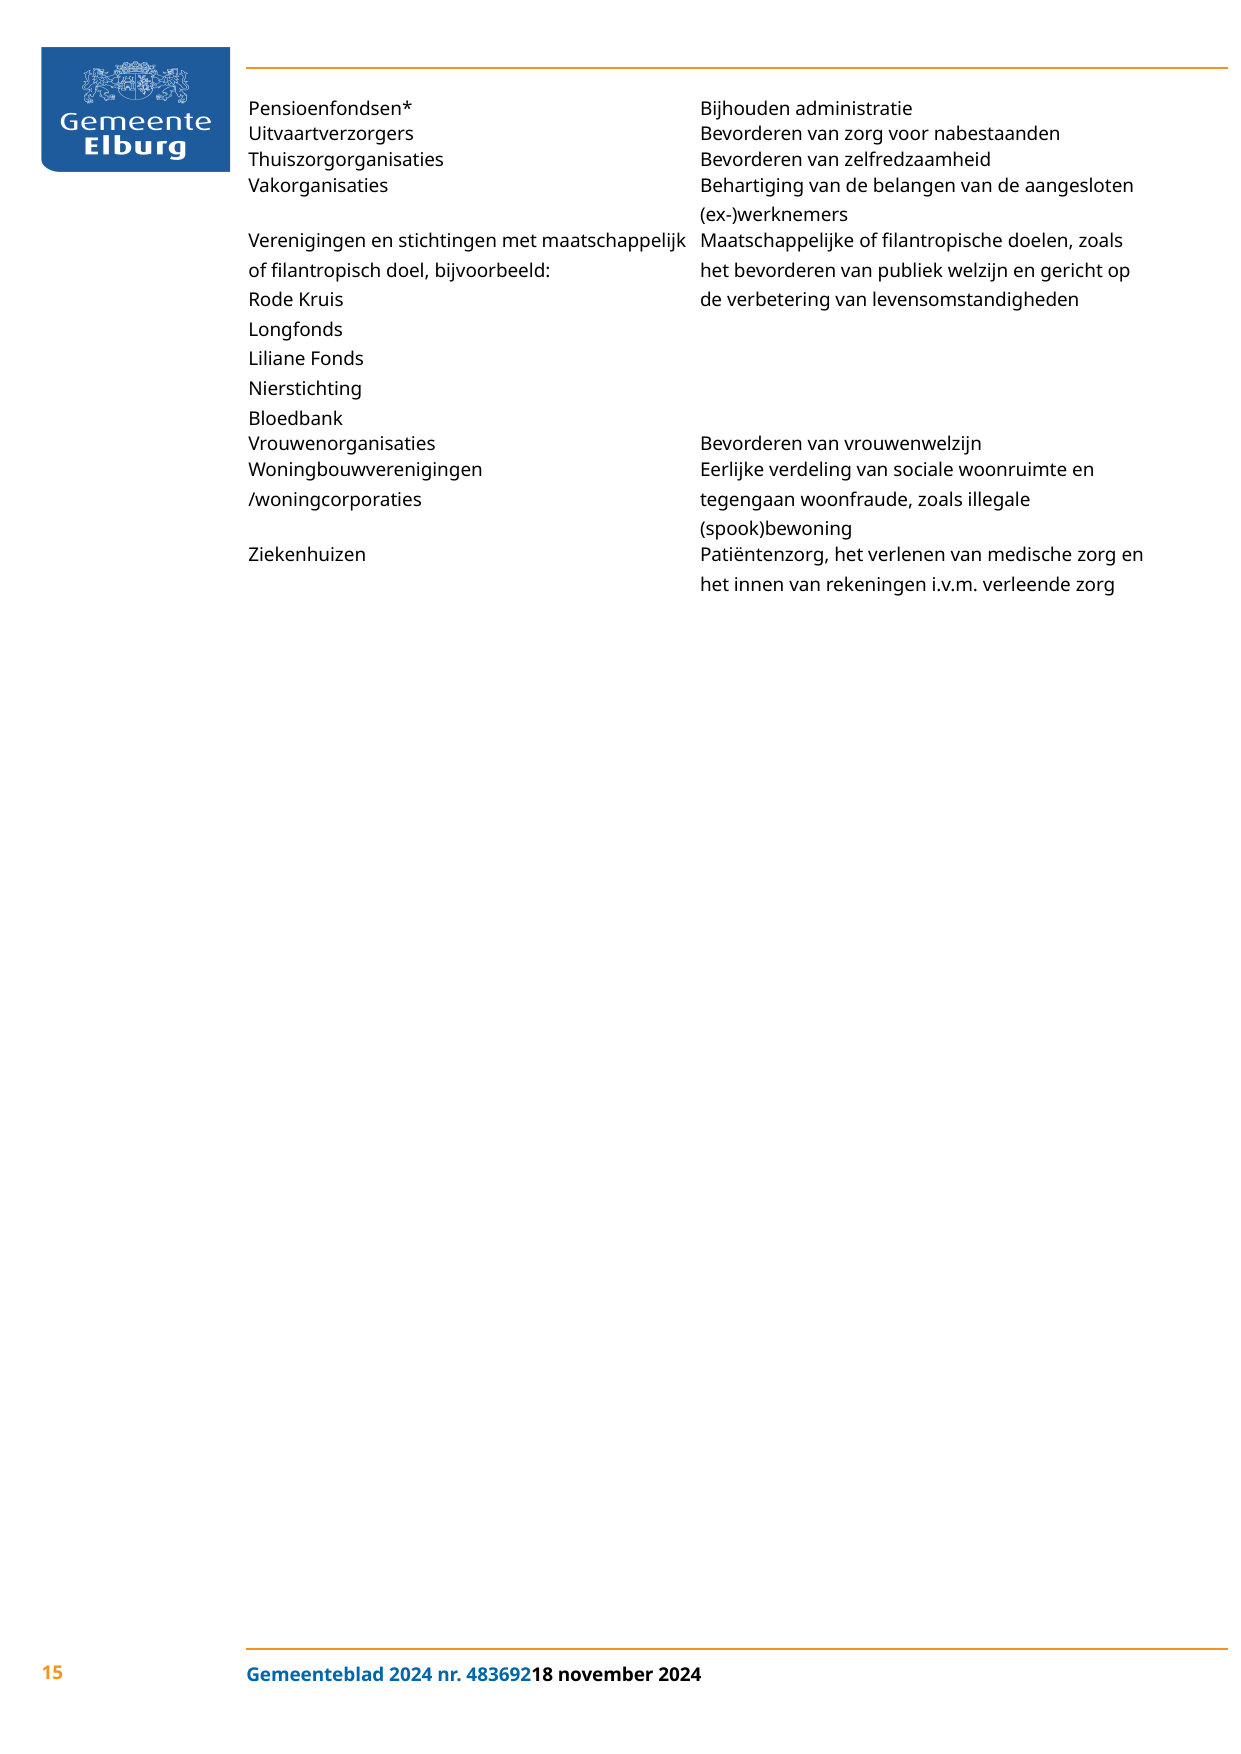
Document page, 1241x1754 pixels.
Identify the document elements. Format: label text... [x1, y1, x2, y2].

table_cell Woningbouwverenigingen /woningcorporaties [248, 456, 700, 541]
table_cell Patiëntenzorg, het verlenen van medische zorg en het innen van rekeningen i.v.m. verleende zorg [700, 541, 1152, 596]
table_cell Eerlijke verdeling van sociale woonruimte en tegengaan woonfraude, zoals illegale (spook)bewoning [700, 456, 1152, 541]
table_cell Bijhouden administratie [700, 95, 1152, 121]
table_cell Pensioenfondsen* [248, 95, 700, 121]
table_cell Thuiszorgorganisaties [248, 146, 700, 172]
table_cell Uitvaartverzorgers [248, 121, 700, 146]
table_cell Vakorganisaties [248, 172, 700, 227]
table_cell Verenigingen en stichtingen met maatschappelijk of filantropisch doel, bijvoorbeeld: Rode Kruis Longfonds Liliane Fonds Nierstichting Bloedbank [248, 227, 700, 431]
table_cell Ziekenhuizen [248, 541, 700, 596]
table_cell Bevorderen van zelfredzaamheid [700, 146, 1152, 172]
table_cell Vrouwenorganisaties [248, 431, 700, 456]
table_cell Maatschappelijke of filantropische doelen, zoals het bevorderen van publiek welzijn en gericht op de verbetering van levensomstandigheden [700, 227, 1152, 431]
table_cell Behartiging van de belangen van de aangesloten (ex-)werknemers [700, 172, 1152, 227]
picture [41, 47, 231, 172]
table_cell Bevorderen van zorg voor nabestaanden [700, 121, 1152, 146]
table_cell Bevorderen van vrouwenwelzijn [700, 431, 1152, 456]
